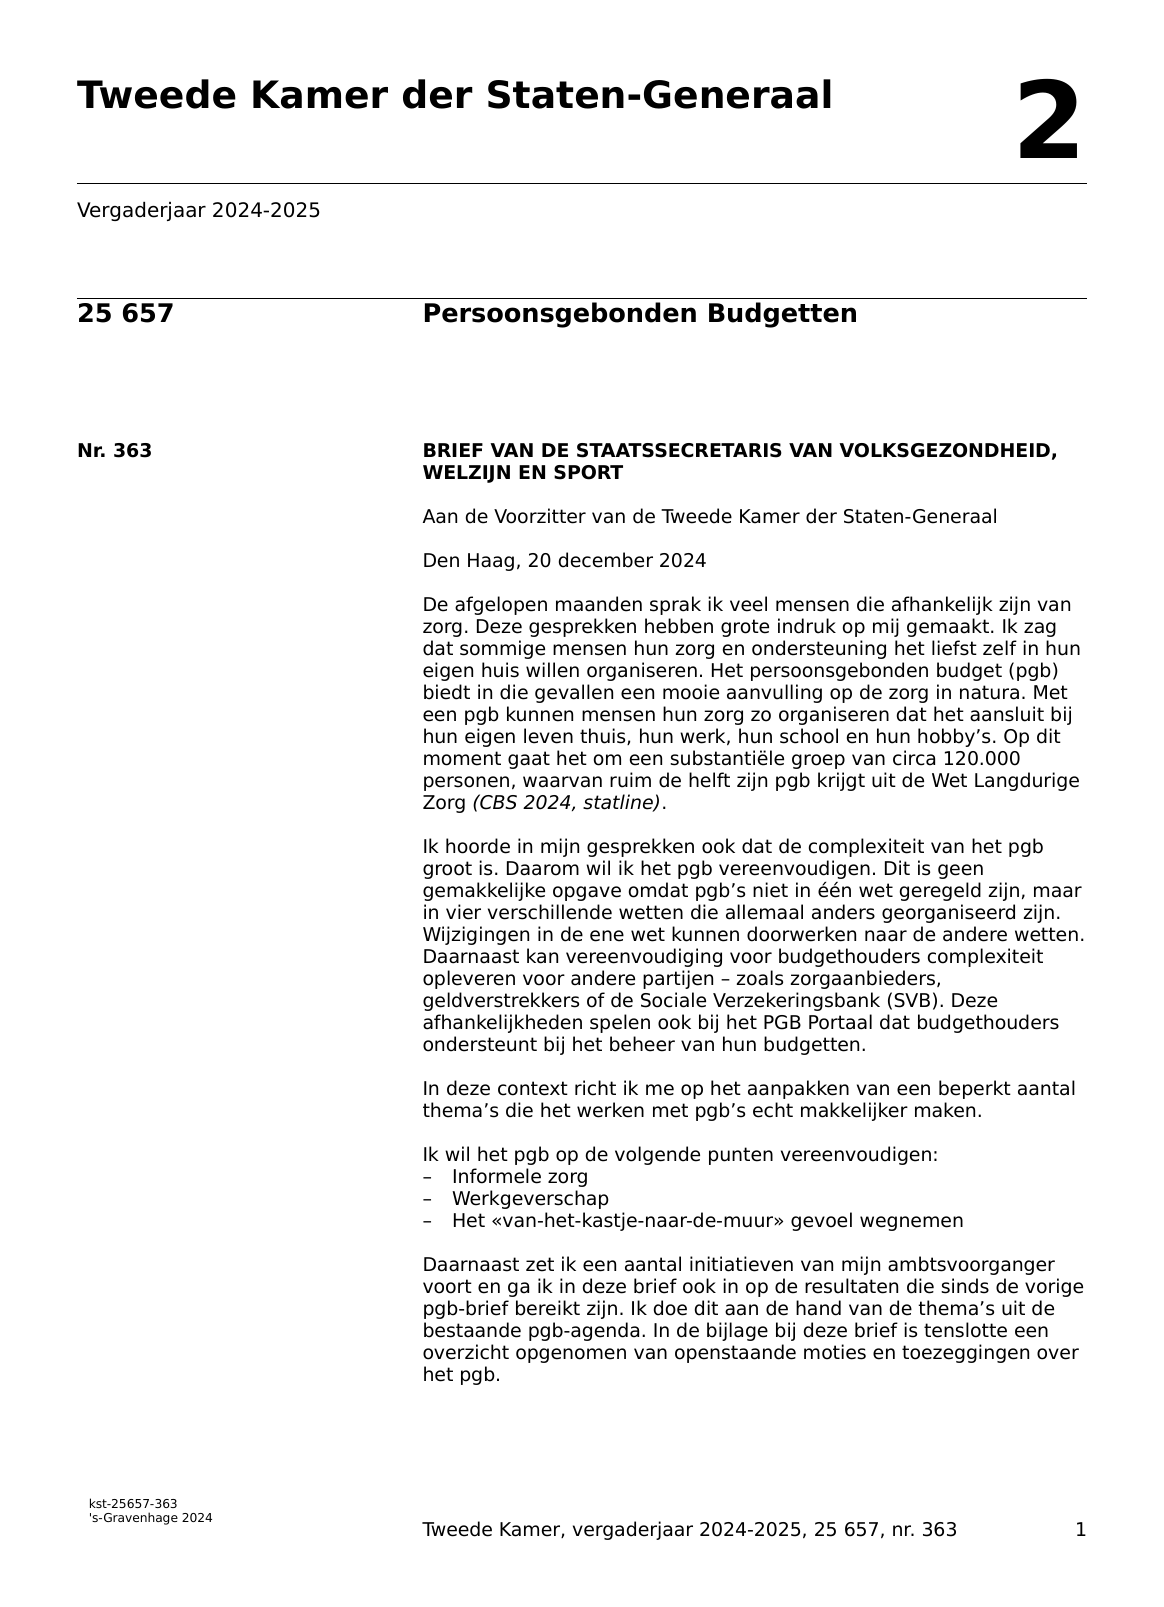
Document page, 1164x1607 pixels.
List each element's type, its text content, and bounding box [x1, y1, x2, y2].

subtitle Nr. 363 BRIEF VAN DE STAATSSECRETARIS VAN VOLKSGEZONDHEID, WELZIJN EN SPORT [77, 440, 1087, 484]
text In deze context richt ik me op het aanpakken van een beperkt aantal thema’s die het werken met pgb’s echt makkelijker maken. [422, 1078, 1087, 1122]
text – Werkgeverschap [422, 1188, 1087, 1210]
table_header Tweede Kamer der Staten-Generaal [77, 59, 886, 183]
text Ik hoorde in mijn gesprekken ook dat de complexiteit van het pgb groot is. Daarom wil ik het pgb vereenvoudigen. Dit is geen gemakkelijke opgave omdat pgb’s niet in één wet geregeld zijn, maar in vier verschillende wetten die allemaal anders georganiseerd zijn. Wijzigingen in de ene wet kunnen doorwerken naar de andere wetten. Daarnaast kan vereenvoudiging voor budgethouders complexiteit opleveren voor andere partijen – zoals zorgaanbieders, geldverstrekkers of de Sociale Verzekeringsbank (SVB). Deze afhankelijkheden spelen ook bij het PGB Portaal dat budgethouders ondersteunt bij het beheer van hun budgetten. [422, 836, 1087, 1056]
text Ik wil het pgb op de volgende punten vereenvoudigen: [422, 1144, 1087, 1166]
text – Informele zorg [422, 1166, 1087, 1188]
text Den Haag, 20 december 2024 [422, 550, 1087, 572]
subtitle 25 657 Persoonsgebonden Budgetten [77, 299, 1087, 329]
text Daarnaast zet ik een aantal initiatieven van mijn ambtsvoorganger voort en ga ik in deze brief ook in op de resultaten die sinds de vorige pgb-brief bereikt zijn. Ik doe dit aan de hand van de thema’s uit de bestaande pgb-agenda. In de bijlage bij deze brief is tenslotte een overzicht opgenomen van openstaande moties en toezeggingen over het pgb. [422, 1254, 1087, 1386]
text Aan de Voorzitter van de Tweede Kamer der Staten-Generaal [422, 506, 1087, 528]
text 's-Gravenhage 2024 [88, 1511, 323, 1525]
table_cell Vergaderjaar 2024-2025 [77, 184, 1087, 298]
table_header 2 [886, 59, 1087, 183]
text De afgelopen maanden sprak ik veel mensen die afhankelijk zijn van zorg. Deze gesprekken hebben grote indruk op mij gemaakt. Ik zag dat sommige mensen hun zorg en ondersteuning het liefst zelf in hun eigen huis willen organiseren. Het persoonsgebonden budget (pgb) biedt in die gevallen een mooie aanvulling op de zorg in natura. Met een pgb kunnen mensen hun zorg zo organiseren dat het aansluit bij hun eigen leven thuis, hun werk, hun school en hun hobby’s. Op dit moment gaat het om een substantiële groep van circa 120.000 personen, waarvan ruim de helft zijn pgb krijgt uit de Wet Langdurige Zorg (CBS 2024, statline). [422, 594, 1087, 814]
text kst-25657-363 [88, 1497, 323, 1511]
text – Het «van-het-kastje-naar-de-muur» gevoel wegnemen [422, 1210, 1087, 1232]
